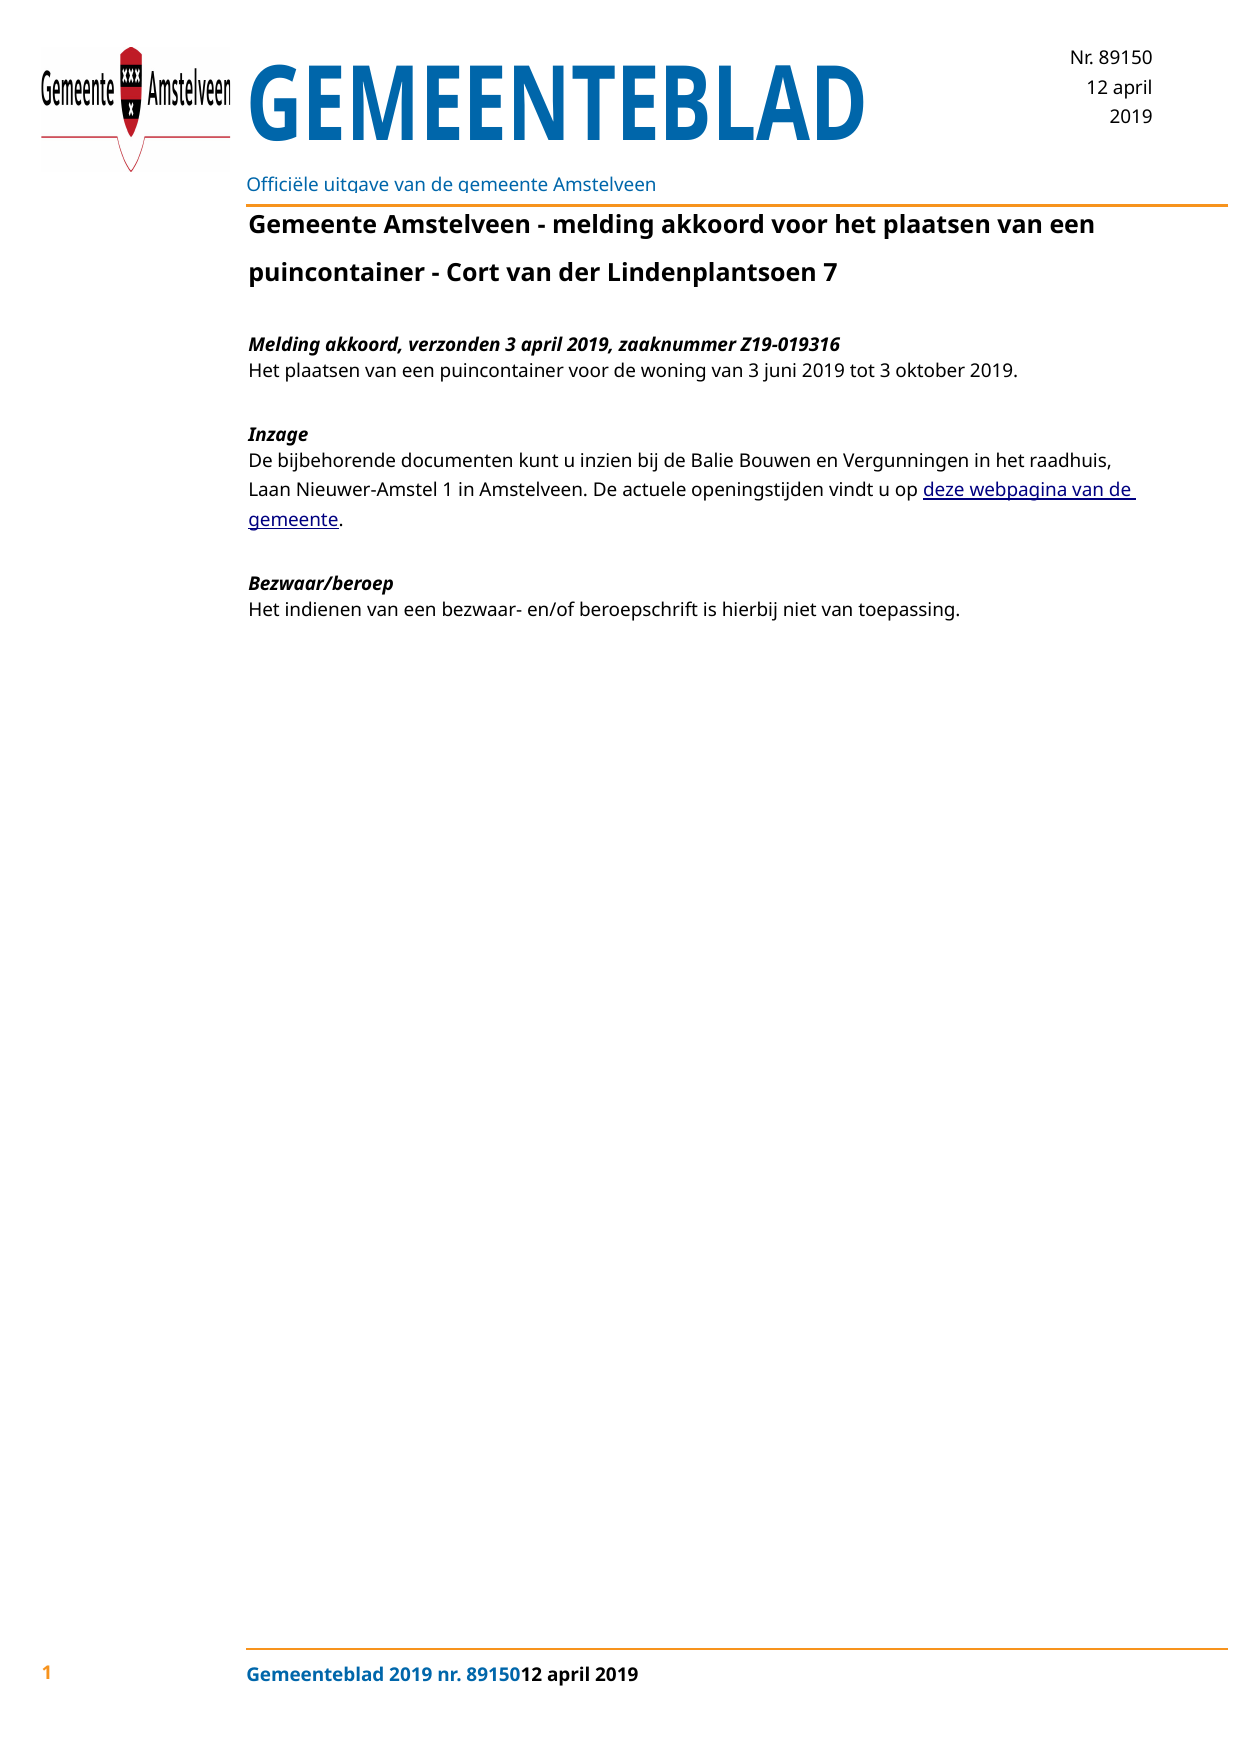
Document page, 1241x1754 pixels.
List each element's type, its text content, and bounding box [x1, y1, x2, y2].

text Gemeente Amstelveen - melding akkoord voor het plaatsen van een puincontainer - Cort van der Lindenplantsoen 7 [248, 207, 1152, 288]
text Inzage [248, 421, 1152, 447]
text Bezwaar/beroep [248, 570, 1152, 596]
text Melding akkoord, verzonden 3 april 2019, zaaknummer Z19-019316 [248, 331, 1152, 357]
text De bijbehorende documenten kunt u inzien bij de Balie Bouwen en Vergunningen in het raadhuis, Laan Nieuwer-Amstel 1 in Amstelveen. De actuele openingstijden vindt u op deze webpagina van de gemeente. [248, 447, 1152, 532]
picture [41, 47, 231, 172]
text Het plaatsen van een puincontainer voor de woning van 3 juni 2019 tot 3 oktober 2019. [248, 357, 1152, 383]
text Het indienen van een bezwaar- en/of beroepschrift is hierbij niet van toepassing. [248, 596, 1152, 621]
